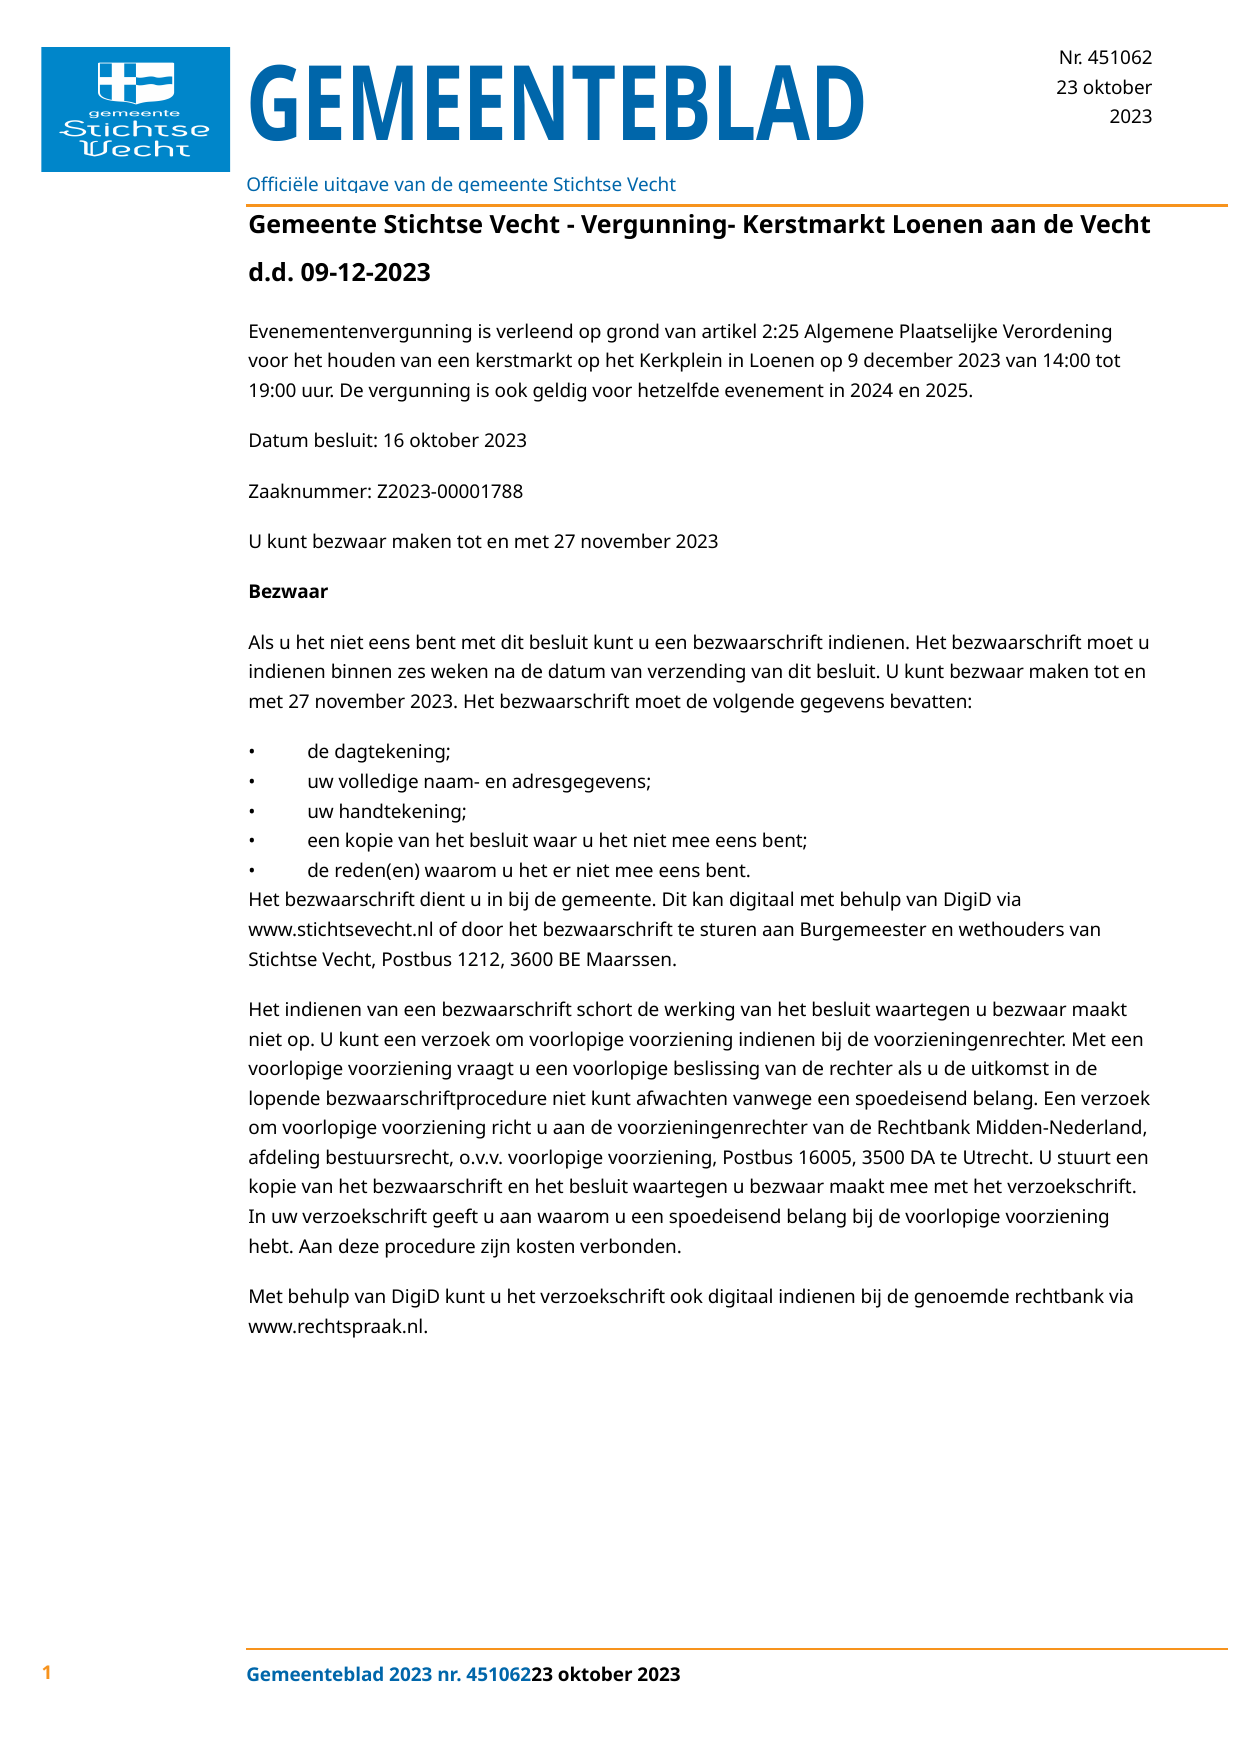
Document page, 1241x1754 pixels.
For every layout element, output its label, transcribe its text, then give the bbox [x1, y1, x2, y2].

list de dagtekening; [248, 739, 1152, 764]
text Datum besluit: 16 oktober 2023 [248, 427, 1152, 453]
text Het indienen van een bezwaarschrift schort de werking van het besluit waartegen u bezwaar maakt niet op. U kunt een verzoek om voorlopige voorziening indienen bij de voorzieningenrechter. Met een voorlopige voorziening vraagt u een voorlopige beslissing van de rechter als u de uitkomst in de lopende bezwaarschriftprocedure niet kunt afwachten vanwege een spoedeisend belang. Een verzoek om voorlopige voorziening richt u aan de voorzieningenrechter van de Rechtbank Midden-Nederland, afdeling bestuursrecht, o.v.v. voorlopige voorziening, Postbus 16005, 3500 DA te Utrecht. U stuurt een kopie van het bezwaarschrift en het besluit waartegen u bezwaar maakt mee met het verzoekschrift. In uw verzoekschrift geeft u aan waarom u een spoedeisend belang bij de voorlopige voorziening hebt. Aan deze procedure zijn kosten verbonden. [248, 996, 1152, 1259]
list uw handtekening; [248, 798, 1152, 824]
list de reden(en) waarom u het er niet mee eens bent. [248, 857, 1152, 883]
text Zaaknummer: Z2023-00001788 [248, 478, 1152, 504]
text Met behulp van DigiD kunt u het verzoekschrift ook digitaal indienen bij de genoemde rechtbank via www.rechtspraak.nl. [248, 1283, 1152, 1339]
text Gemeente Stichtse Vecht - Vergunning- Kerstmarkt Loenen aan de Vecht d.d. 09-12-2023 [248, 207, 1152, 288]
picture [137, 63, 174, 103]
text U kunt bezwaar maken tot en met 27 november 2023 [248, 528, 1152, 554]
text Evenementenvergunning is verleend op grond van artikel 2:25 Algemene Plaatselijke Verordening voor het houden van een kerstmarkt op het Kerkplein in Loenen op 9 december 2023 van 14:00 tot 19:00 uur. De vergunning is ook geldig voor hetzelfde evenement in 2024 en 2025. [248, 318, 1152, 403]
list uw volledige naam- en adresgegevens; [248, 768, 1152, 794]
picture [99, 63, 135, 101]
text Het bezwaarschrift dient u in bij de gemeente. Dit kan digitaal met behulp van DigiD via www.stichtsevecht.nl of door het bezwaarschrift te sturen aan Burgemeester en wethouders van Stichtse Vecht, Postbus 1212, 3600 BE Maarssen. [248, 887, 1152, 972]
list een kopie van het besluit waar u het niet mee eens bent; [248, 827, 1152, 853]
text Als u het niet eens bent met dit besluit kunt u een bezwaarschrift indienen. Het bezwaarschrift moet u indienen binnen zes weken na de datum van verzending van dit besluit. U kunt bezwaar maken tot en met 27 november 2023. Het bezwaarschrift moet de volgende gegevens bevatten: [248, 629, 1152, 714]
text Bezwaar [248, 579, 1152, 604]
